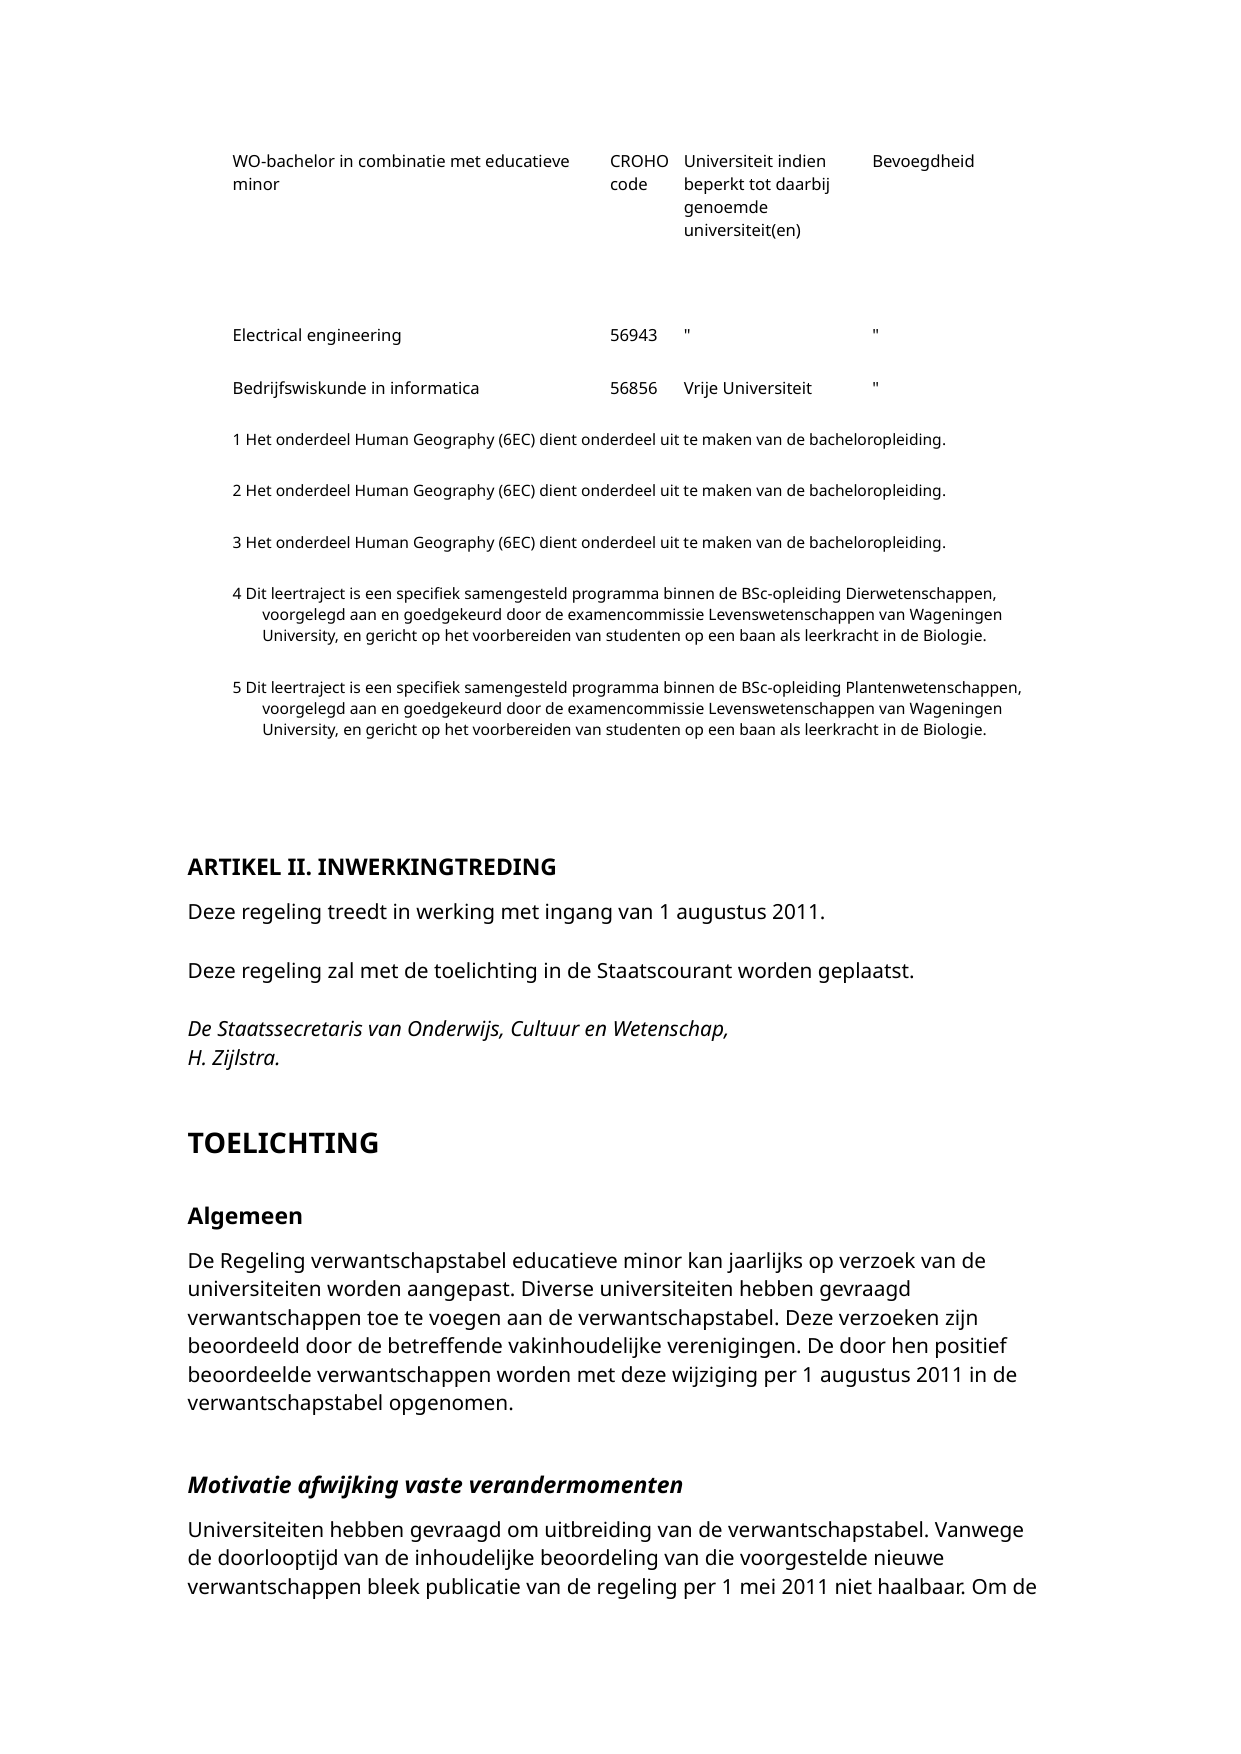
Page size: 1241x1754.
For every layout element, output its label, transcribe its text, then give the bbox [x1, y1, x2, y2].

table_header CROHO code [610, 150, 683, 271]
text Universiteiten hebben gevraagd om uitbreiding van de verwantschapstabel. Vanwege de doorlooptijd van de inhoudelijke beoordeling van die voorgestelde nieuwe verwantschappen bleek publicatie van de regeling per 1 mei 2011 niet haalbaar. Om de [187, 1515, 1053, 1600]
table_cell " [684, 324, 872, 376]
table_cell [233, 271, 610, 323]
table_cell Electrical engineering [233, 324, 610, 376]
table_cell [684, 271, 872, 323]
table_cell Bedrijfswiskunde in informatica [233, 376, 610, 429]
text Deze regeling zal met de toelichting in de Staatscourant worden geplaatst. [187, 956, 1053, 984]
table_header WO-bachelor in combinatie met educatieve minor [233, 150, 610, 271]
table_cell " [872, 376, 1053, 429]
subtitle Motivatie afwijking vaste verandermomenten [187, 1469, 1053, 1500]
text Deze regeling treedt in werking met ingang van 1 augustus 2011. [187, 897, 1053, 926]
text De Staatssecretaris van Onderwijs, Cultuur en Wetenschap, [187, 1014, 1053, 1043]
table_header Bevoegdheid [872, 150, 1053, 271]
table_cell " [872, 324, 1053, 376]
table_cell 56856 [610, 376, 683, 429]
table_cell 1 Het onderdeel Human Geography (6EC) dient onderdeel uit te maken van de bacheloropleiding. 2 Het onderdeel Human Geography (6EC) dient onderdeel uit te maken van de bacheloropleiding. 3 Het onderdeel Human Geography (6EC) dient onderdeel uit te maken van de bacheloropleiding. 4 Dit leertraject is een specifiek samengesteld programma binnen de BSc-opleiding Dierwetenschappen, voorgelegd aan en goedgekeurd door de examencommissie Levenswetenschappen van Wageningen University, en gericht op het voorbereiden van studenten op een baan als leerkracht in de Biologie. 5 Dit leertraject is een specifiek samengesteld programma binnen de BSc-opleiding Plantenwetenschappen, voorgelegd aan en goedgekeurd door de examencommissie Levenswetenschappen van Wageningen University, en gericht op het voorbereiden van studenten op een baan als leerkracht in de Biologie. [233, 429, 1053, 770]
table_cell 56943 [610, 324, 683, 376]
table_cell Vrije Universiteit [684, 376, 872, 429]
table_cell [872, 271, 1053, 323]
text H. Zijlstra. [187, 1043, 1053, 1071]
subtitle ARTIKEL II. INWERKINGTREDING [187, 851, 1053, 882]
text De Regeling verwantschapstabel educatieve minor kan jaarlijks op verzoek van de universiteiten worden aangepast. Diverse universiteiten hebben gevraagd verwantschappen toe te voegen aan de verwantschapstabel. Deze verzoeken zijn beoordeeld door de betreffende vakinhoudelijke verenigingen. De door hen positief beoordeelde verwantschappen worden met deze wijziging per 1 augustus 2011 in de verwantschapstabel opgenomen. [187, 1246, 1053, 1417]
table_header Universiteit indien beperkt tot daarbij genoemde universiteit(en) [684, 150, 872, 271]
subtitle Algemeen [187, 1200, 1053, 1231]
table_cell [610, 271, 683, 323]
subtitle TOELICHTING [187, 1124, 1053, 1162]
